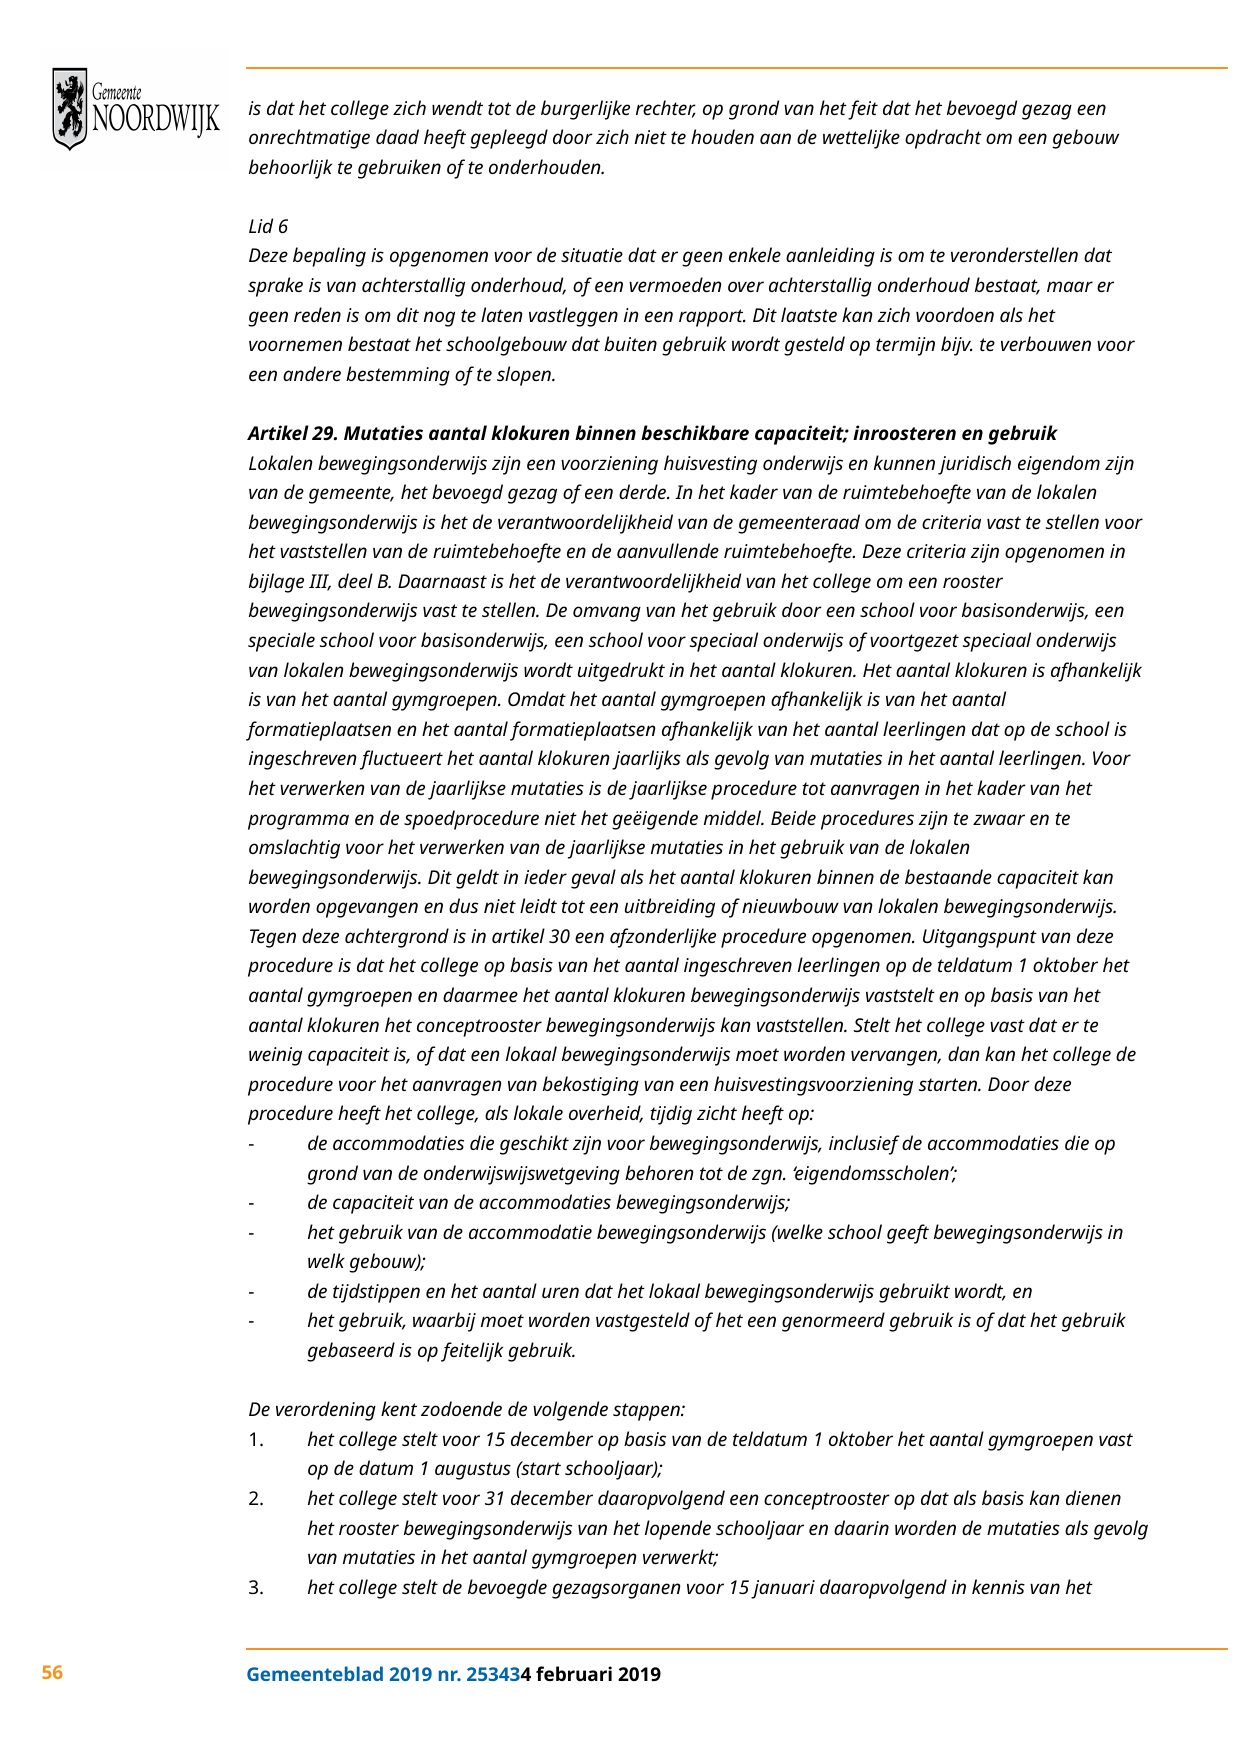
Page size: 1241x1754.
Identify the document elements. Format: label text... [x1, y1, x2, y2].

list de capaciteit van de accommodaties bewegingsonderwijs; [248, 1189, 1152, 1215]
list de accommodaties die geschikt zijn voor bewegingsonderwijs, inclusief de accommodaties die op grond van de onderwijswijswetgeving behoren tot de zgn. ‘eigendomsscholen’; [248, 1130, 1152, 1186]
text Lid 6 [248, 213, 1152, 239]
list het gebruik van de accommodatie bewegingsonderwijs (welke school geeft bewegingsonderwijs in welk gebouw); [248, 1219, 1152, 1274]
list het college stelt voor 15 december op basis van de teldatum 1 oktober het aantal gymgroepen vast op de datum 1 augustus (start schooljaar); [248, 1426, 1152, 1481]
picture [41, 47, 231, 172]
text Lokalen bewegingsonderwijs zijn een voorziening huisvesting onderwijs en kunnen juridisch eigendom zijn van de gemeente, het bevoegd gezag of een derde. In het kader van de ruimtebehoefte van de lokalen bewegingsonderwijs is het de verantwoordelijkheid van de gemeenteraad om de criteria vast te stellen voor het vaststellen van de ruimtebehoefte en de aanvullende ruimtebehoefte. Deze criteria zijn opgenomen in bijlage III, deel B. Daarnaast is het de verantwoordelijkheid van het college om een rooster bewegingsonderwijs vast te stellen. De omvang van het gebruik door een school voor basisonderwijs, een speciale school voor basisonderwijs, een school voor speciaal onderwijs of voortgezet speciaal onderwijs van lokalen bewegingsonderwijs wordt uitgedrukt in het aantal klokuren. Het aantal klokuren is afhankelijk is van het aantal gymgroepen. Omdat het aantal gymgroepen afhankelijk is van het aantal formatieplaatsen en het aantal formatieplaatsen afhankelijk van het aantal leerlingen dat op de school is ingeschreven fluctueert het aantal klokuren jaarlijks als gevolg van mutaties in het aantal leerlingen. Voor het verwerken van de jaarlijkse mutaties is de jaarlijkse procedure tot aanvragen in het kader van het programma en de spoedprocedure niet het geëigende middel. Beide procedures zijn te zwaar en te omslachtig voor het verwerken van de jaarlijkse mutaties in het gebruik van de lokalen bewegingsonderwijs. Dit geldt in ieder geval als het aantal klokuren binnen de bestaande capaciteit kan worden opgevangen en dus niet leidt tot een uitbreiding of nieuwbouw van lokalen bewegingsonderwijs. [248, 450, 1152, 919]
list de tijdstippen en het aantal uren dat het lokaal bewegingsonderwijs gebruikt wordt, en [248, 1278, 1152, 1304]
list het college stelt voor 31 december daaropvolgend een conceptrooster op dat als basis kan dienen het rooster bewegingsonderwijs van het lopende schooljaar en daarin worden de mutaties als gevolg van mutaties in het aantal gymgroepen verwerkt; [248, 1485, 1152, 1570]
text is dat het college zich wendt tot de burgerlijke rechter, op grond van het feit dat het bevoegd gezag een onrechtmatige daad heeft gepleegd door zich niet te houden aan de wettelijke opdracht om een gebouw behoorlijk te gebruiken of te onderhouden. [248, 95, 1152, 180]
text Artikel 29. Mutaties aantal klokuren binnen beschikbare capaciteit; inroosteren en gebruik [248, 420, 1152, 446]
text Tegen deze achtergrond is in artikel 30 een afzonderlijke procedure opgenomen. Uitgangspunt van deze procedure is dat het college op basis van het aantal ingeschreven leerlingen op de teldatum 1 oktober het aantal gymgroepen en daarmee het aantal klokuren bewegingsonderwijs vaststelt en op basis van het aantal klokuren het conceptrooster bewegingsonderwijs kan vaststellen. Stelt het college vast dat er te weinig capaciteit is, of dat een lokaal bewegingsonderwijs moet worden vervangen, dan kan het college de procedure voor het aanvragen van bekostiging van een huisvestingsvoorziening starten. Door deze procedure heeft het college, als lokale overheid, tijdig zicht heeft op: [248, 923, 1152, 1126]
list het college stelt de bevoegde gezagsorganen voor 15 januari daaropvolgend in kennis van het [248, 1574, 1152, 1600]
text Deze bepaling is opgenomen voor de situatie dat er geen enkele aanleiding is om te veronderstellen dat sprake is van achterstallig onderhoud, of een vermoeden over achterstallig onderhoud bestaat, maar er geen reden is om dit nog te laten vastleggen in een rapport. Dit laatste kan zich voordoen als het voornemen bestaat het schoolgebouw dat buiten gebruik wordt gesteld op termijn bijv. te verbouwen voor een andere bestemming of te slopen. [248, 243, 1152, 387]
list het gebruik, waarbij moet worden vastgesteld of het een genormeerd gebruik is of dat het gebruik gebaseerd is op feitelijk gebruik. [248, 1308, 1152, 1363]
text De verordening kent zodoende de volgende stappen: [248, 1396, 1152, 1422]
